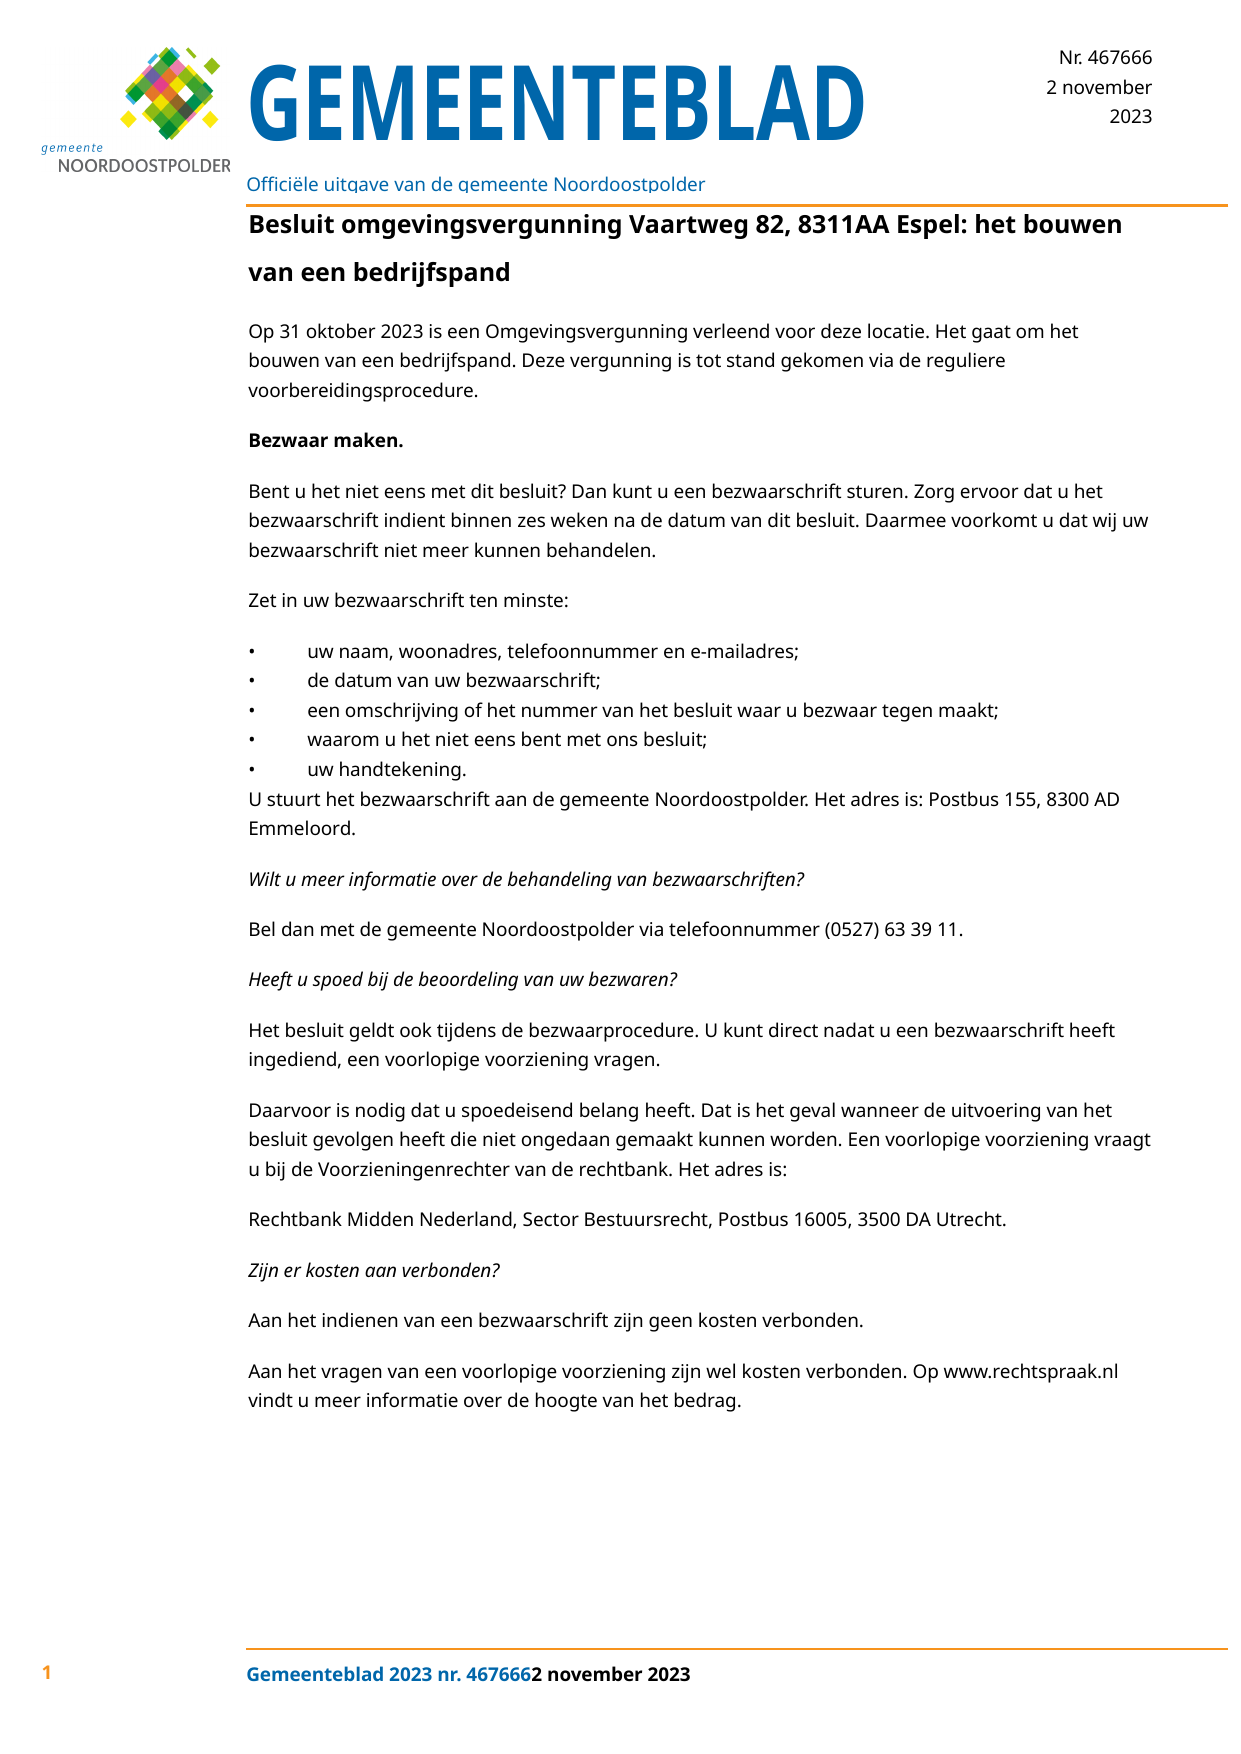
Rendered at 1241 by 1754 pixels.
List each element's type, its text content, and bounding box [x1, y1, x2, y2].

text Aan het indienen van een bezwaarschrift zijn geen kosten verbonden. [248, 1307, 1152, 1333]
text Het besluit geldt ook tijdens de bezwaarprocedure. U kunt direct nadat u een bezwaarschrift heeft ingediend, een voorlopige voorziening vragen. [248, 1017, 1152, 1072]
text Besluit omgevingsvergunning Vaartweg 82, 8311AA Espel: het bouwen van een bedrijfspand [248, 207, 1152, 288]
text Zijn er kosten aan verbonden? [248, 1257, 1152, 1283]
list een omschrijving of het nummer van het besluit waar u bezwaar tegen maakt; [248, 697, 1152, 723]
list uw handtekening. [248, 756, 1152, 782]
text Heeft u spoed bij de beoordeling van uw bezwaren? [248, 967, 1152, 992]
list de datum van uw bezwaarschrift; [248, 667, 1152, 693]
picture [41, 47, 231, 172]
text Daarvoor is nodig dat u spoedeisend belang heeft. Dat is het geval wanneer de uitvoering van het besluit gevolgen heeft die niet ongedaan gemaakt kunnen worden. Een voorlopige voorziening vraagt u bij de Voorzieningenrechter van de rechtbank. Het adres is: [248, 1097, 1152, 1182]
text Zet in uw bezwaarschrift ten minste: [248, 587, 1152, 613]
text Aan het vragen van een voorlopige voorziening zijn wel kosten verbonden. Op www.rechtspraak.nl vindt u meer informatie over de hoogte van het bedrag. [248, 1358, 1152, 1413]
text Bezwaar maken. [248, 427, 1152, 453]
text Rechtbank Midden Nederland, Sector Bestuursrecht, Postbus 16005, 3500 DA Utrecht. [248, 1207, 1152, 1232]
text U stuurt het bezwaarschrift aan de gemeente Noordoostpolder. Het adres is: Postbus 155, 8300 AD Emmeloord. [248, 786, 1152, 841]
list waarom u het niet eens bent met ons besluit; [248, 727, 1152, 752]
text Wilt u meer informatie over de behandeling van bezwaarschriften? [248, 866, 1152, 892]
text Bent u het niet eens met dit besluit? Dan kunt u een bezwaarschrift sturen. Zorg ervoor dat u het bezwaarschrift indient binnen zes weken na de datum van dit besluit. Daarmee voorkomt u dat wij uw bezwaarschrift niet meer kunnen behandelen. [248, 478, 1152, 563]
list uw naam, woonadres, telefoonnummer en e-mailadres; [248, 638, 1152, 664]
text Bel dan met de gemeente Noordoostpolder via telefoonnummer (0527) 63 39 11. [248, 916, 1152, 942]
text Op 31 oktober 2023 is een Omgevingsvergunning verleend voor deze locatie. Het gaat om het bouwen van een bedrijfspand. Deze vergunning is tot stand gekomen via de reguliere voorbereidingsprocedure. [248, 318, 1152, 403]
